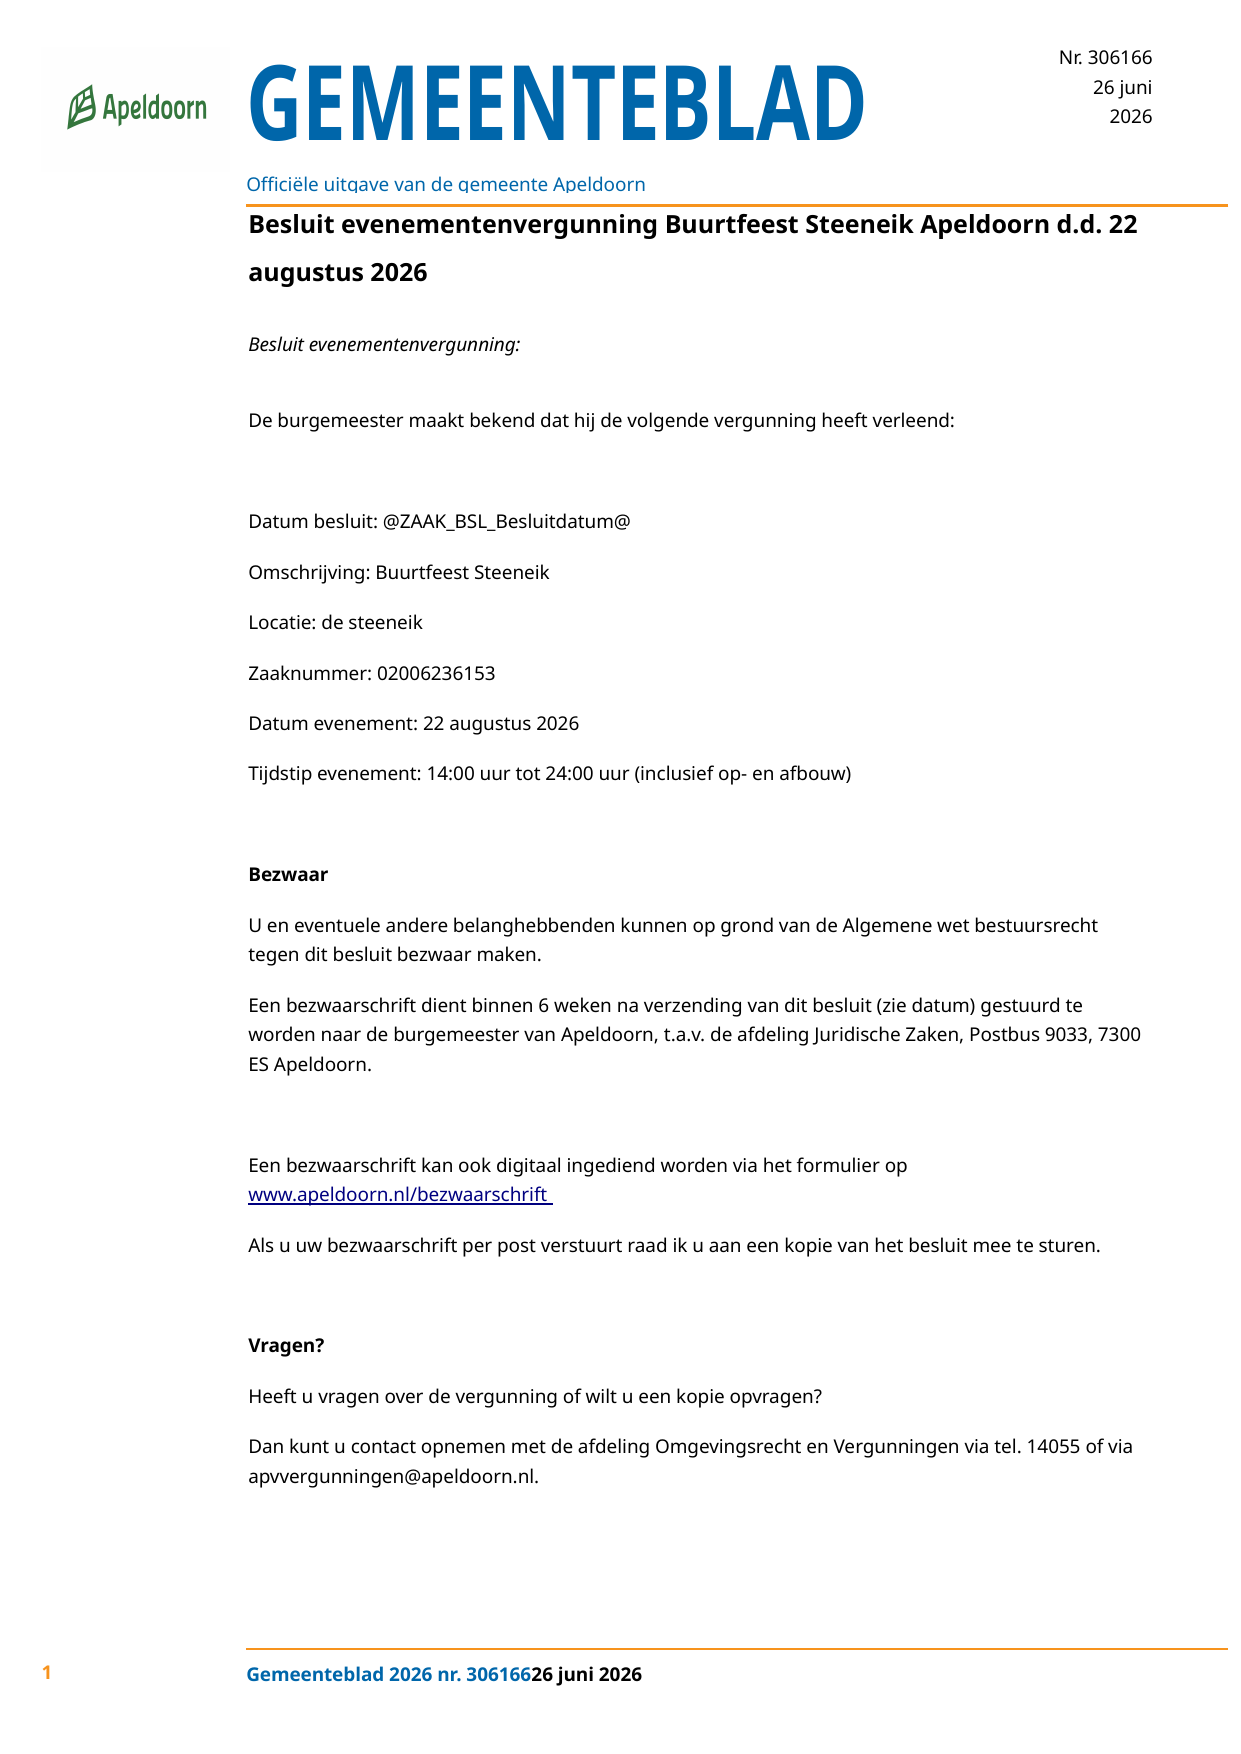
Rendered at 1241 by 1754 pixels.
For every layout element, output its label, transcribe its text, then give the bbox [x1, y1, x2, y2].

text Omschrijving: Buurtfeest Steeneik [248, 559, 1152, 584]
text Locatie: de steeneik [248, 609, 1152, 635]
text Heeft u vragen over de vergunning of wilt u een kopie opvragen? [248, 1383, 1152, 1409]
text Besluit evenementenvergunning: [248, 331, 1152, 357]
text Datum besluit: @ZAAK_BSL_Besluitdatum@ [248, 508, 1152, 534]
text Dan kunt u contact opnemen met de afdeling Omgevingsrecht en Vergunningen via tel. 14055 of via apvvergunningen@apeldoorn.nl. [248, 1433, 1152, 1489]
text Bezwaar [248, 861, 1152, 887]
text Datum evenement: 22 augustus 2026 [248, 710, 1152, 736]
text U en eventuele andere belanghebbenden kunnen op grond van de Algemene wet bestuursrecht tegen dit besluit bezwaar maken. [248, 912, 1152, 967]
text Een bezwaarschrift kan ook digitaal ingediend worden via het formulier op www.apeldoorn.nl/bezwaarschrift [248, 1152, 1152, 1207]
picture [41, 47, 231, 172]
text Vragen? [248, 1333, 1152, 1358]
text Als u uw bezwaarschrift per post verstuurt raad ik u aan een kopie van het besluit mee te sturen. [248, 1232, 1152, 1257]
text Een bezwaarschrift dient binnen 6 weken na verzending van dit besluit (zie datum) gestuurd te worden naar de burgemeester van Apeldoorn, t.a.v. de afdeling Juridische Zaken, Postbus 9033, 7300 ES Apeldoorn. [248, 992, 1152, 1077]
text De burgemeester maakt bekend dat hij de volgende vergunning heeft verleend: [248, 408, 1152, 433]
text Zaaknummer: 02006236153 [248, 660, 1152, 685]
text Tijdstip evenement: 14:00 uur tot 24:00 uur (inclusief op- en afbouw) [248, 761, 1152, 786]
text Besluit evenementenvergunning Buurtfeest Steeneik Apeldoorn d.d. 22 augustus 2026 [248, 207, 1152, 288]
